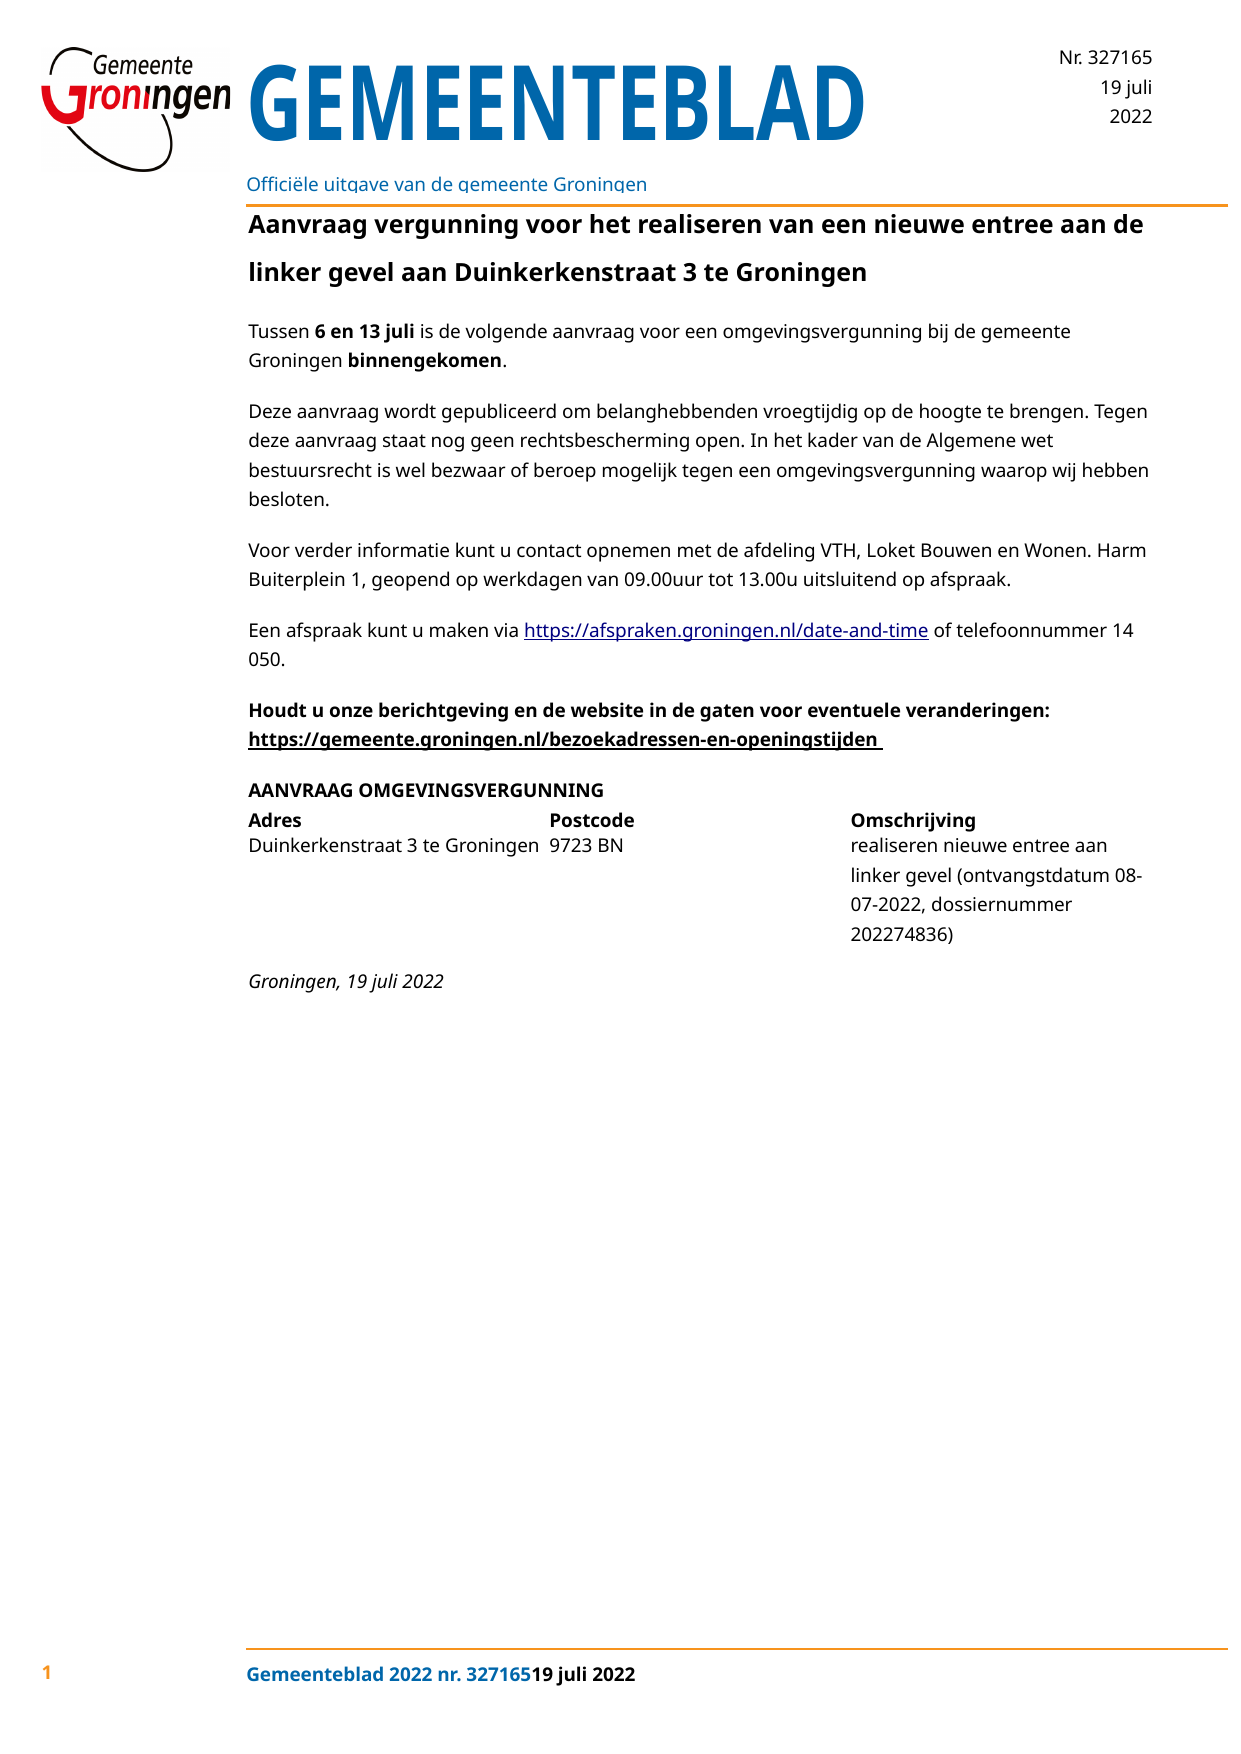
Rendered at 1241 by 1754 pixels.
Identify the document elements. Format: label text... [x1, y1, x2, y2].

table_cell 9723 BN [549, 833, 850, 947]
table_cell realiseren nieuwe entree aan linker gevel (ontvangstdatum 08-07-2022, dossiernummer 202274836) [850, 833, 1152, 947]
text AANVRAAG OMGEVINGSVERGUNNING [248, 777, 1152, 803]
text Een afspraak kunt u maken via https://afspraken.groningen.nl/date-and-time of telefoonnummer 14 050. [248, 617, 1152, 672]
table_cell Duinkerkenstraat 3 te Groningen [248, 833, 549, 947]
text Houdt u onze berichtgeving en de website in de gaten voor eventuele veranderingen: https://gemeente.groningen.nl/bezoekadressen-en-openingstijden [248, 697, 1152, 752]
text Voor verder informatie kunt u contact opnemen met de afdeling VTH, Loket Bouwen en Wonen. Harm Buiterplein 1, geopend op werkdagen van 09.00uur tot 13.00u uitsluitend op afspraak. [248, 537, 1152, 592]
text Tussen 6 en 13 juli is de volgende aanvraag voor een omgevingsvergunning bij de gemeente Groningen binnengekomen. [248, 318, 1152, 373]
picture [41, 47, 231, 172]
text Deze aanvraag wordt gepubliceerd om belanghebbenden vroegtijdig op de hoogte te brengen. Tegen deze aanvraag staat nog geen rechtsbescherming open. In het kader van de Algemene wet bestuursrecht is wel bezwaar of beroep mogelijk tegen een omgevingsvergunning waarop wij hebben besloten. [248, 398, 1152, 512]
text Aanvraag vergunning voor het realiseren van een nieuwe entree aan de linker gevel aan Duinkerkenstraat 3 te Groningen [248, 207, 1152, 288]
table_header Postcode [549, 807, 850, 832]
table_header Omschrijving [850, 807, 1152, 832]
table_header Adres [248, 807, 549, 832]
text Groningen, 19 juli 2022 [248, 968, 1152, 994]
